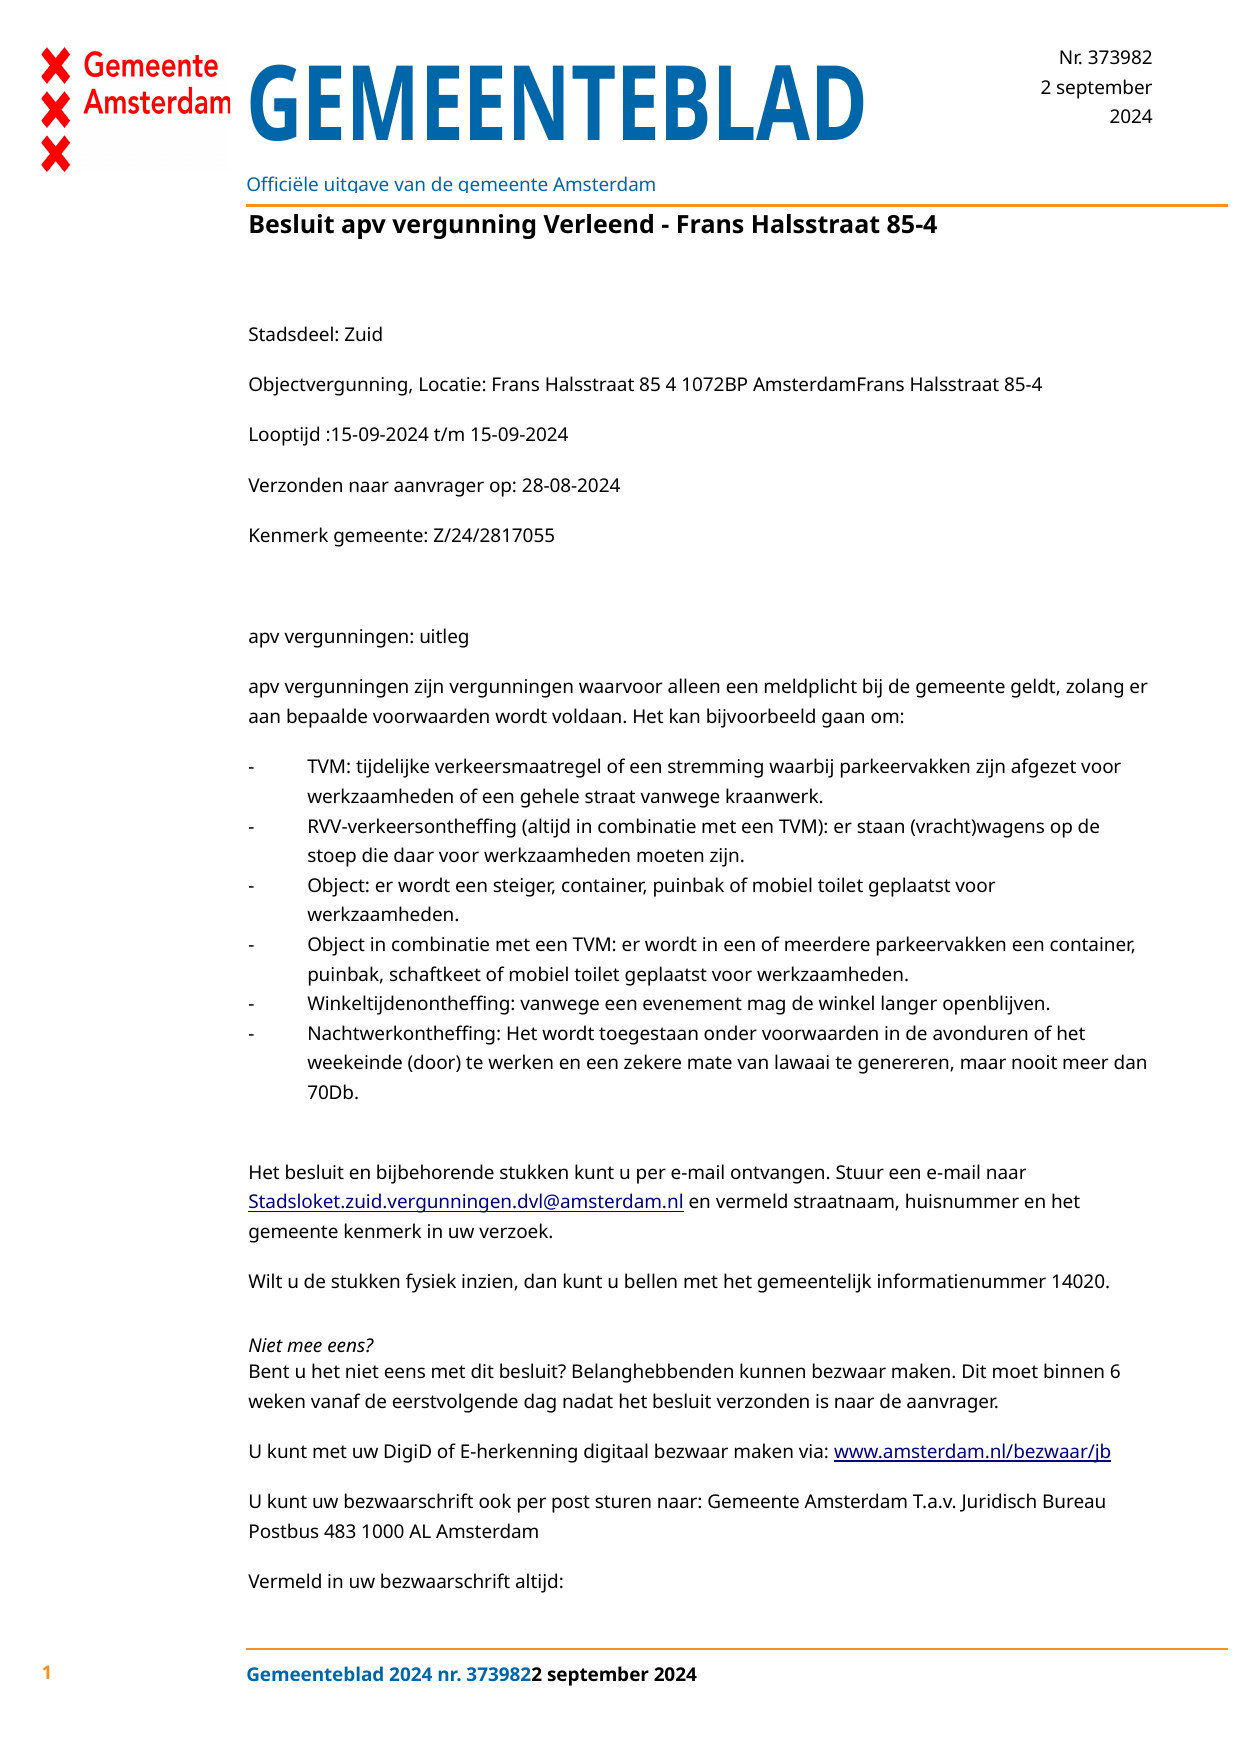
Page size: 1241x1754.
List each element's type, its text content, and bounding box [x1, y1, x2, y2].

list Nachtwerkontheffing: Het wordt toegestaan onder voorwaarden in de avonduren of het weekeinde (door) te werken en een zekere mate van lawaai te genereren, maar nooit meer dan 70Db. [248, 1020, 1152, 1105]
text Het besluit en bijbehorende stukken kunt u per e-mail ontvangen. Stuur een e-mail naar Stadsloket.zuid.vergunningen.dvl@amsterdam.nl en vermeld straatnaam, huisnummer en het gemeente kenmerk in uw verzoek. [248, 1159, 1152, 1244]
text U kunt uw bezwaarschrift ook per post sturen naar: Gemeente Amsterdam T.a.v. Juridisch Bureau Postbus 483 1000 AL Amsterdam [248, 1489, 1152, 1544]
list TVM: tijdelijke verkeersmaatregel of een stremming waarbij parkeervakken zijn afgezet voor werkzaamheden of een gehele straat vanwege kraanwerk. [248, 754, 1152, 809]
text Niet mee eens? [248, 1333, 1152, 1358]
text Stadsdeel: Zuid [248, 321, 1152, 346]
text Kenmerk gemeente: Z/24/2817055 [248, 522, 1152, 548]
text Wilt u de stukken fysiek inzien, dan kunt u bellen met het gemeentelijk informatienummer 14020. [248, 1269, 1152, 1294]
text apv vergunningen zijn vergunningen waarvoor alleen een meldplicht bij de gemeente geldt, zolang er aan bepaalde voorwaarden wordt voldaan. Het kan bijvoorbeeld gaan om: [248, 674, 1152, 729]
text Vermeld in uw bezwaarschrift altijd: [248, 1569, 1152, 1594]
list Winkeltijdenontheffing: vanwege een evenement mag de winkel langer openblijven. [248, 990, 1152, 1016]
text apv vergunningen: uitleg [248, 623, 1152, 649]
text Verzonden naar aanvrager op: 28-08-2024 [248, 472, 1152, 498]
text Looptijd :15-09-2024 t/m 15-09-2024 [248, 422, 1152, 447]
text Besluit apv vergunning Verleend - Frans Halsstraat 85-4 [248, 207, 1152, 241]
list RVV-verkeersontheffing (altijd in combinatie met een TVM): er staan (vracht)wagens op de stoep die daar voor werkzaamheden moeten zijn. [248, 813, 1152, 868]
list Object in combinatie met een TVM: er wordt in een of meerdere parkeervakken een container, puinbak, schaftkeet of mobiel toilet geplaatst voor werkzaamheden. [248, 931, 1152, 986]
text Bent u het niet eens met dit besluit? Belanghebbenden kunnen bezwaar maken. Dit moet binnen 6 weken vanaf de eerstvolgende dag nadat het besluit verzonden is naar de aanvrager. [248, 1358, 1152, 1414]
list Object: er wordt een steiger, container, puinbak of mobiel toilet geplaatst voor werkzaamheden. [248, 872, 1152, 927]
picture [41, 47, 231, 172]
text U kunt met uw DigiD of E-herkenning digitaal bezwaar maken via: www.amsterdam.nl/bezwaar/jb [248, 1438, 1152, 1464]
text Objectvergunning, Locatie: Frans Halsstraat 85 4 1072BP AmsterdamFrans Halsstraat 85-4 [248, 371, 1152, 397]
